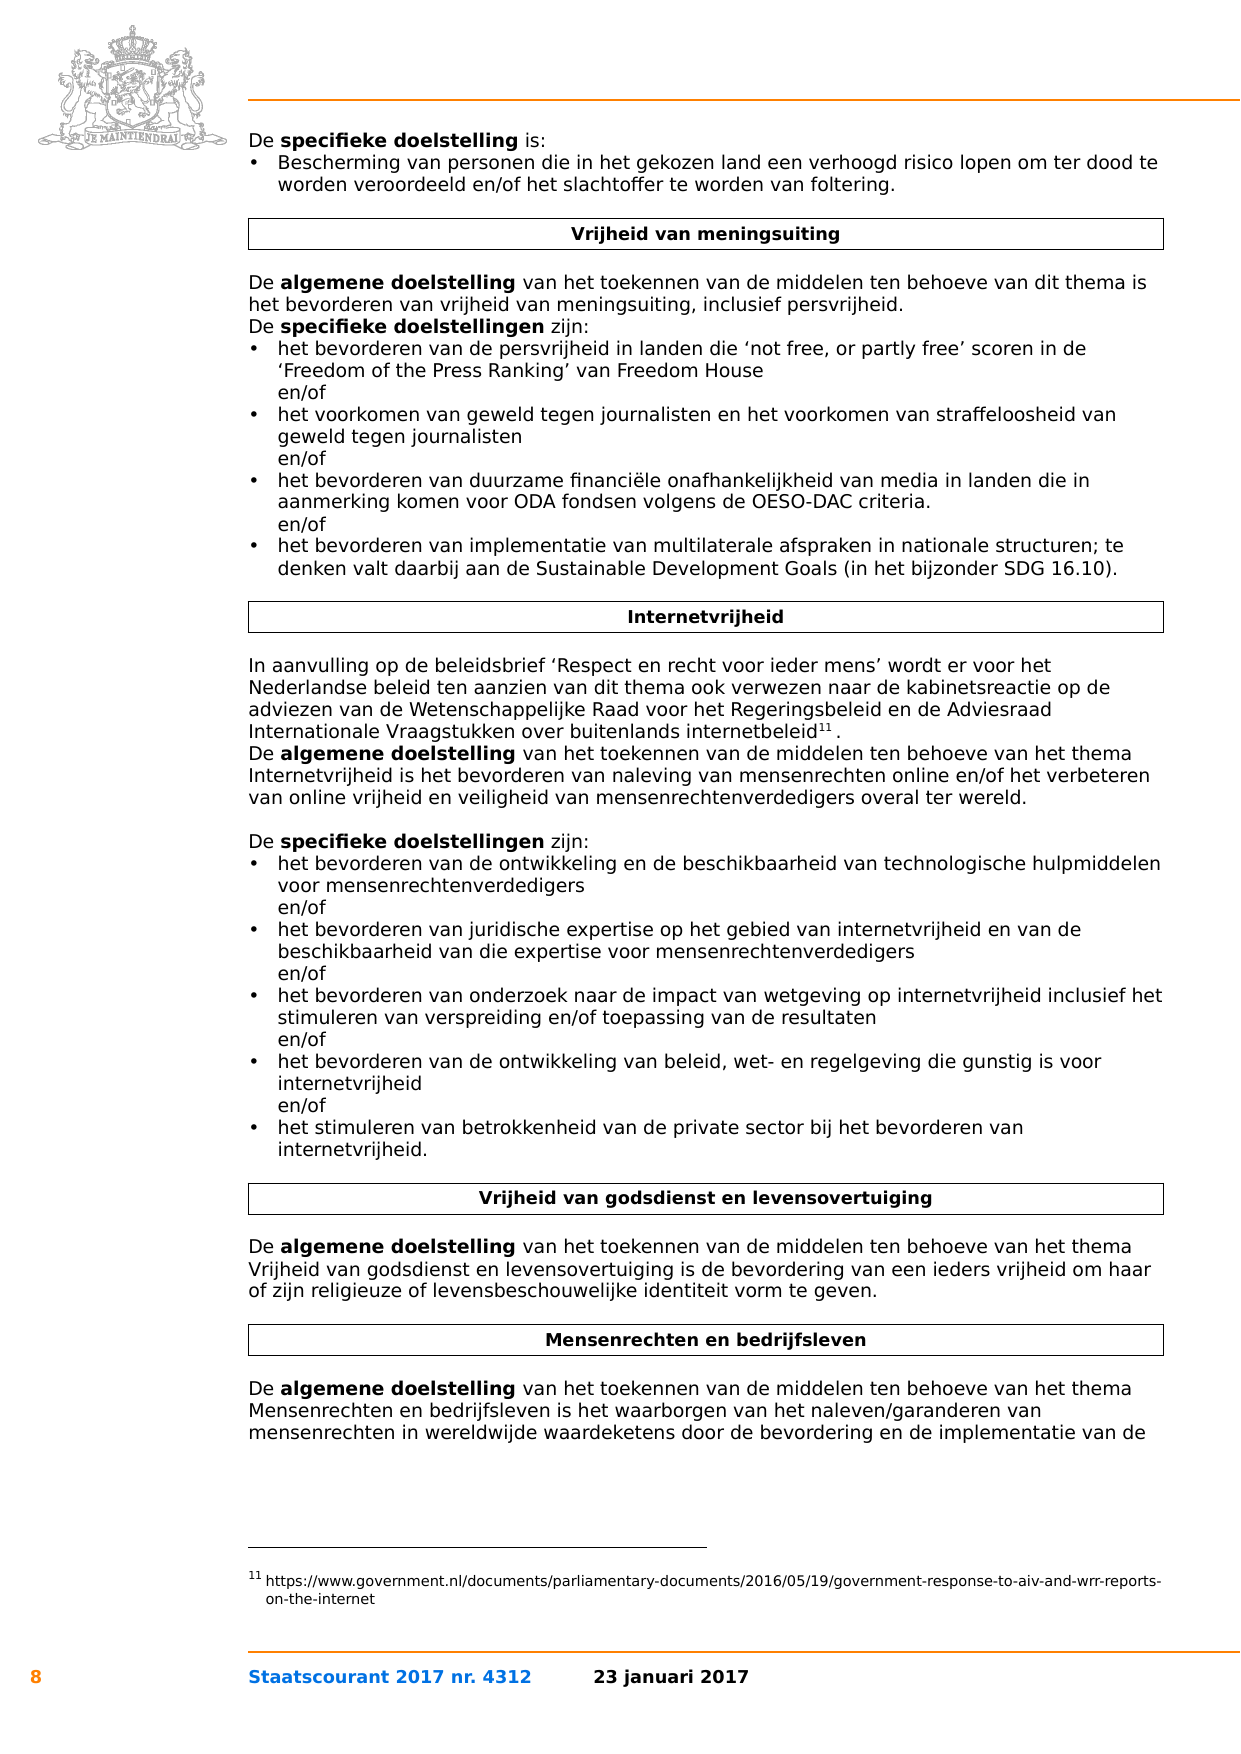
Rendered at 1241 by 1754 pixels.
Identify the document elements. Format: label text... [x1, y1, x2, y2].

text De specifieke doelstellingen zijn: [248, 316, 1163, 338]
text https://www.government.nl/documents/parliamentary-documents/2016/05/19/government-response-to-aiv-and-wrr-reports-on-the-internet [248, 1569, 1163, 1608]
table_header Vrijheid van godsdienst en levensovertuiging [249, 1184, 1163, 1213]
text • het voorkomen van geweld tegen journalisten en het voorkomen van straffeloosheid van geweld tegen journalisten [248, 403, 1163, 447]
text • Bescherming van personen die in het gekozen land een verhoogd risico lopen om ter dood te worden veroordeeld en/of het slachtoffer te worden van foltering. [248, 152, 1163, 196]
text • het stimuleren van betrokkenheid van de private sector bij het bevorderen van internetvrijheid. [248, 1117, 1163, 1161]
text • het bevorderen van de persvrijheid in landen die ‘not free, or partly free’ scoren in de ‘Freedom of the Press Ranking’ van Freedom House [248, 338, 1163, 382]
text De algemene doelstelling van het toekennen van de middelen ten behoeve van het thema Internetvrijheid is het bevorderen van naleving van mensenrechten online en/of het verbeteren van online vrijheid en veiligheid van mensenrechtenverdedigers overal ter wereld. [248, 743, 1163, 809]
table_header Vrijheid van meningsuiting [249, 219, 1163, 249]
text De algemene doelstelling van het toekennen van de middelen ten behoeve van het thema Vrijheid van godsdienst en levensovertuiging is de bevordering van een ieders vrijheid om haar of zijn religieuze of levensbeschouwelijke identiteit vorm te geven. [248, 1236, 1163, 1302]
text en/of [277, 897, 1163, 919]
text en/of [277, 513, 1163, 535]
text en/of [277, 382, 1163, 403]
text • het bevorderen van de ontwikkeling van beleid, wet- en regelgeving die gunstig is voor internetvrijheid [248, 1051, 1163, 1095]
table_header Mensenrechten en bedrijfsleven [249, 1325, 1163, 1355]
text en/of [277, 447, 1163, 469]
text en/of [277, 963, 1163, 985]
text De specifieke doelstelling is: [248, 130, 1163, 152]
text • het bevorderen van de ontwikkeling en de beschikbaarheid van technologische hulpmiddelen voor mensenrechtenverdedigers [248, 853, 1163, 897]
text De specifieke doelstellingen zijn: [248, 831, 1163, 853]
text De algemene doelstelling van het toekennen van de middelen ten behoeve van dit thema is het bevorderen van vrijheid van meningsuiting, inclusief persvrijheid. [248, 272, 1163, 316]
text • het bevorderen van juridische expertise op het gebied van internetvrijheid en van de beschikbaarheid van die expertise voor mensenrechtenverdedigers [248, 919, 1163, 963]
text en/of [277, 1095, 1163, 1117]
table_header Internetvrijheid [249, 602, 1163, 632]
text • het bevorderen van onderzoek naar de impact van wetgeving op internetvrijheid inclusief het stimuleren van verspreiding en/of toepassing van de resultaten [248, 985, 1163, 1029]
text • het bevorderen van implementatie van multilaterale afspraken in nationale structuren; te denken valt daarbij aan de Sustainable Development Goals (in het bijzonder SDG 16.10). [248, 535, 1163, 579]
picture [38, 25, 227, 150]
text • het bevorderen van duurzame financiële onafhankelijkheid van media in landen die in aanmerking komen voor ODA fondsen volgens de OESO-DAC criteria. [248, 469, 1163, 513]
text De algemene doelstelling van het toekennen van de middelen ten behoeve van het thema Mensenrechten en bedrijfsleven is het waarborgen van het naleven/garanderen van mensenrechten in wereldwijde waardeketens door de bevordering en de implementatie van de [248, 1378, 1163, 1466]
text en/of [277, 1029, 1163, 1051]
text In aanvulling op de beleidsbrief ‘Respect en recht voor ieder mens’ wordt er voor het Nederlandse beleid ten aanzien van dit thema ook verwezen naar de kabinetsreactie op de adviezen van de Wetenschappelijke Raad voor het Regeringsbeleid en de Adviesraad Internationale Vraagstukken over buitenlands internetbeleid. [248, 655, 1163, 743]
